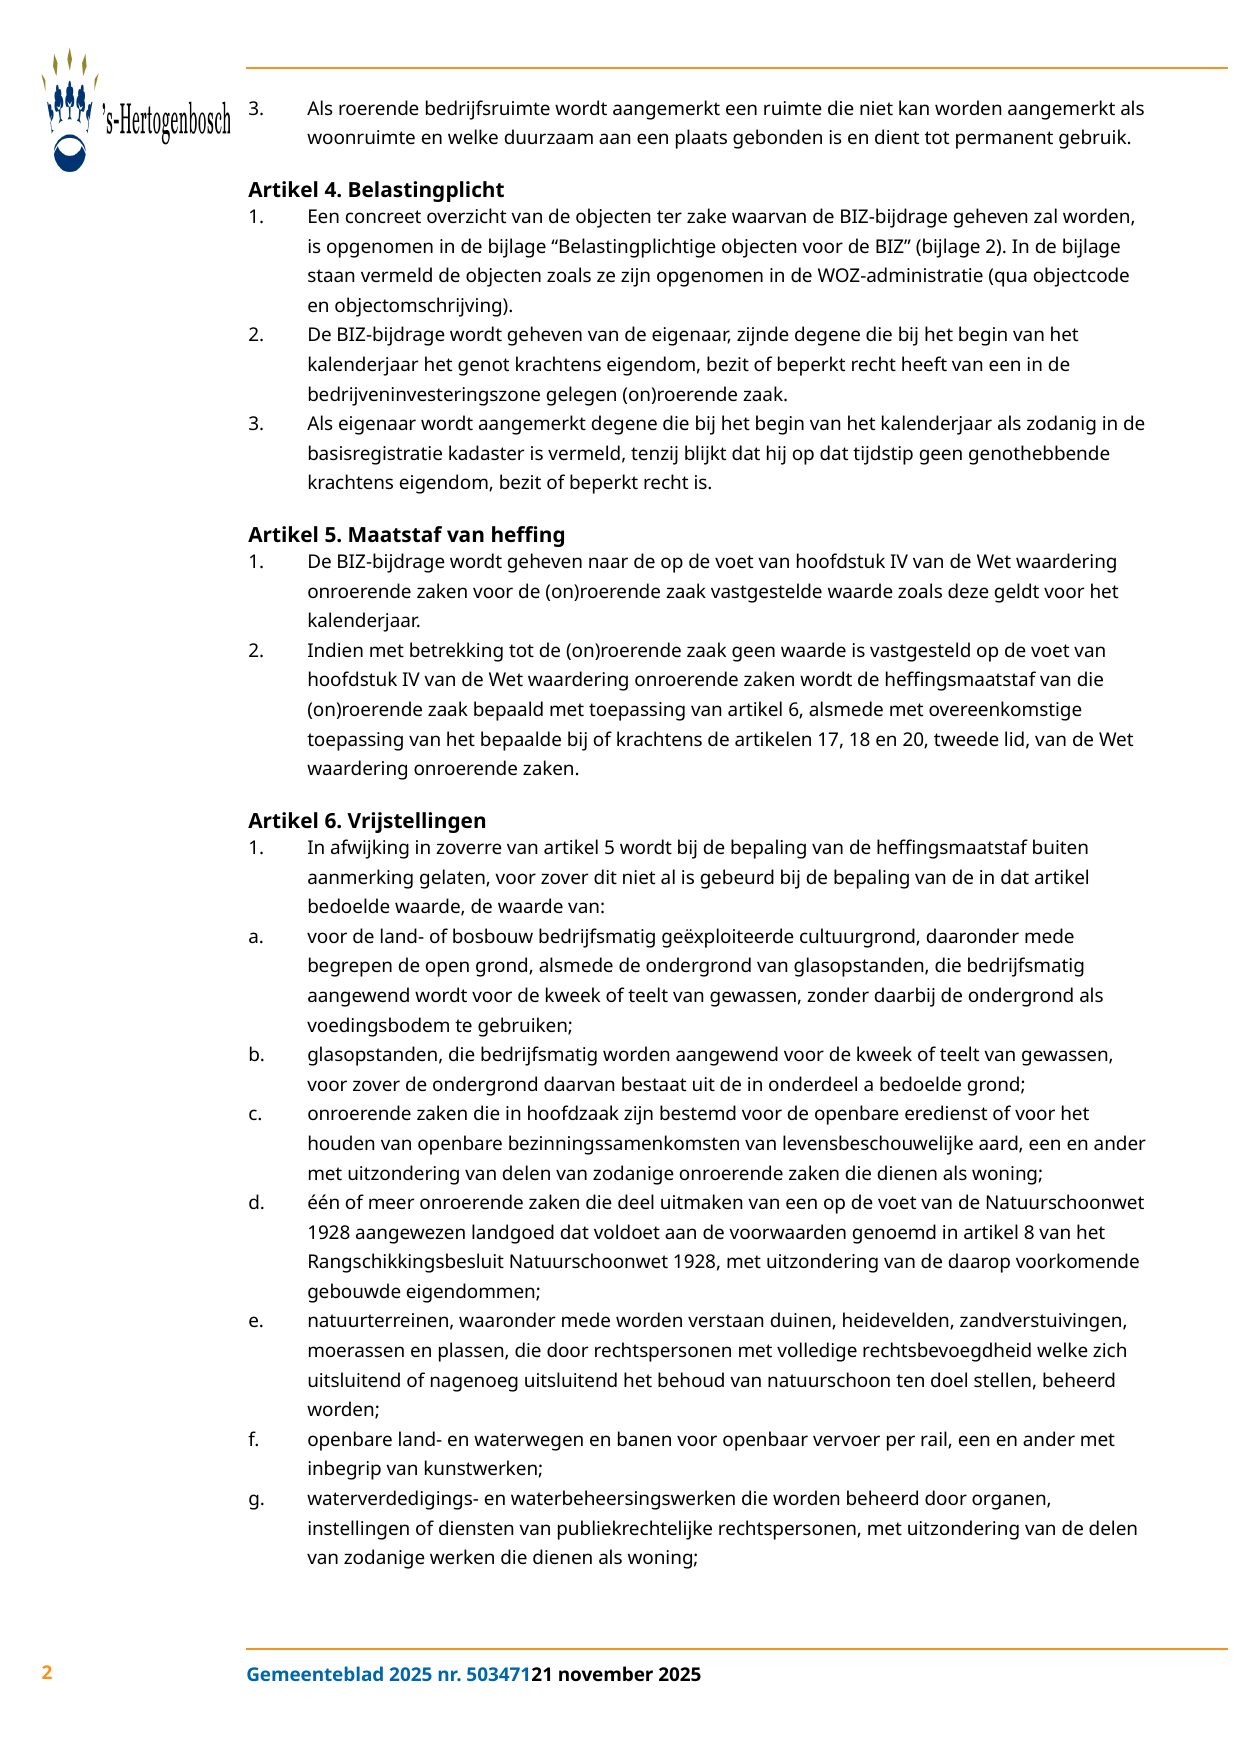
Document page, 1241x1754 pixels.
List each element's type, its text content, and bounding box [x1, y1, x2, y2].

text Artikel 6. Vrijstellingen [248, 806, 1152, 834]
list Als eigenaar wordt aangemerkt degene die bij het begin van het kalenderjaar als zodanig in de basisregistratie kadaster is vermeld, tenzij blijkt dat hij op dat tijdstip geen genothebbende krachtens eigendom, bezit of beperkt recht is. [248, 410, 1152, 495]
list voor de land- of bosbouw bedrijfsmatig geëxploiteerde cultuurgrond, daaronder mede begrepen de open grond, alsmede de ondergrond van glasopstanden, die bedrijfsmatig aangewend wordt voor de kweek of teelt van gewassen, zonder daarbij de ondergrond als voedingsbodem te gebruiken; [248, 923, 1152, 1037]
list openbare land- en waterwegen en banen voor openbaar vervoer per rail, een en ander met inbegrip van kunstwerken; [248, 1426, 1152, 1481]
list Als roerende bedrijfsruimte wordt aangemerkt een ruimte die niet kan worden aangemerkt als woonruimte en welke duurzaam aan een plaats gebonden is en dient tot permanent gebruik. [248, 95, 1152, 150]
text Artikel 5. Maatstaf van heffing [248, 520, 1152, 548]
list Een concreet overzicht van de objecten ter zake waarvan de BIZ-bijdrage geheven zal worden, is opgenomen in de bijlage “Belastingplichtige objecten voor de BIZ” (bijlage 2). In de bijlage staan vermeld de objecten zoals ze zijn opgenomen in de WOZ-administratie (qua objectcode en objectomschrijving). [248, 203, 1152, 318]
picture [41, 47, 231, 172]
list onroerende zaken die in hoofdzaak zijn bestemd voor de openbare eredienst of voor het houden van openbare bezinningssamenkomsten van levensbeschouwelijke aard, een en ander met uitzondering van delen van zodanige onroerende zaken die dienen als woning; [248, 1101, 1152, 1185]
text Artikel 4. Belastingplicht [248, 175, 1152, 203]
list De BIZ-bijdrage wordt geheven naar de op de voet van hoofdstuk IV van de Wet waardering onroerende zaken voor de (on)roerende zaak vastgestelde waarde zoals deze geldt voor het kalenderjaar. [248, 548, 1152, 633]
list waterverdedigings- en waterbeheersingswerken die worden beheerd door organen, instellingen of diensten van publiekrechtelijke rechtspersonen, met uitzondering van de delen van zodanige werken die dienen als woning; [248, 1485, 1152, 1570]
list De BIZ-bijdrage wordt geheven van de eigenaar, zijnde degene die bij het begin van het kalenderjaar het genot krachtens eigendom, bezit of beperkt recht heeft van een in de bedrijveninvesteringszone gelegen (on)roerende zaak. [248, 322, 1152, 406]
list natuurterreinen, waaronder mede worden verstaan duinen, heidevelden, zandverstuivingen, moerassen en plassen, die door rechtspersonen met volledige rechtsbevoegdheid welke zich uitsluitend of nagenoeg uitsluitend het behoud van natuurschoon ten doel stellen, beheerd worden; [248, 1308, 1152, 1422]
list In afwijking in zoverre van artikel 5 wordt bij de bepaling van de heffingsmaatstaf buiten aanmerking gelaten, voor zover dit niet al is gebeurd bij de bepaling van de in dat artikel bedoelde waarde, de waarde van: [248, 834, 1152, 919]
list Indien met betrekking tot de (on)roerende zaak geen waarde is vastgesteld op de voet van hoofdstuk IV van de Wet waardering onroerende zaken wordt de heffingsmaatstaf van die (on)roerende zaak bepaald met toepassing van artikel 6, alsmede met overeenkomstige toepassing van het bepaalde bij of krachtens de artikelen 17, 18 en 20, tweede lid, van de Wet waardering onroerende zaken. [248, 637, 1152, 781]
list glasopstanden, die bedrijfsmatig worden aangewend voor de kweek of teelt van gewassen, voor zover de ondergrond daarvan bestaat uit de in onderdeel a bedoelde grond; [248, 1041, 1152, 1097]
list één of meer onroerende zaken die deel uitmaken van een op de voet van de Natuurschoonwet 1928 aangewezen landgoed dat voldoet aan de voorwaarden genoemd in artikel 8 van het Rangschikkingsbesluit Natuurschoonwet 1928, met uitzondering van de daarop voorkomende gebouwde eigendommen; [248, 1189, 1152, 1304]
